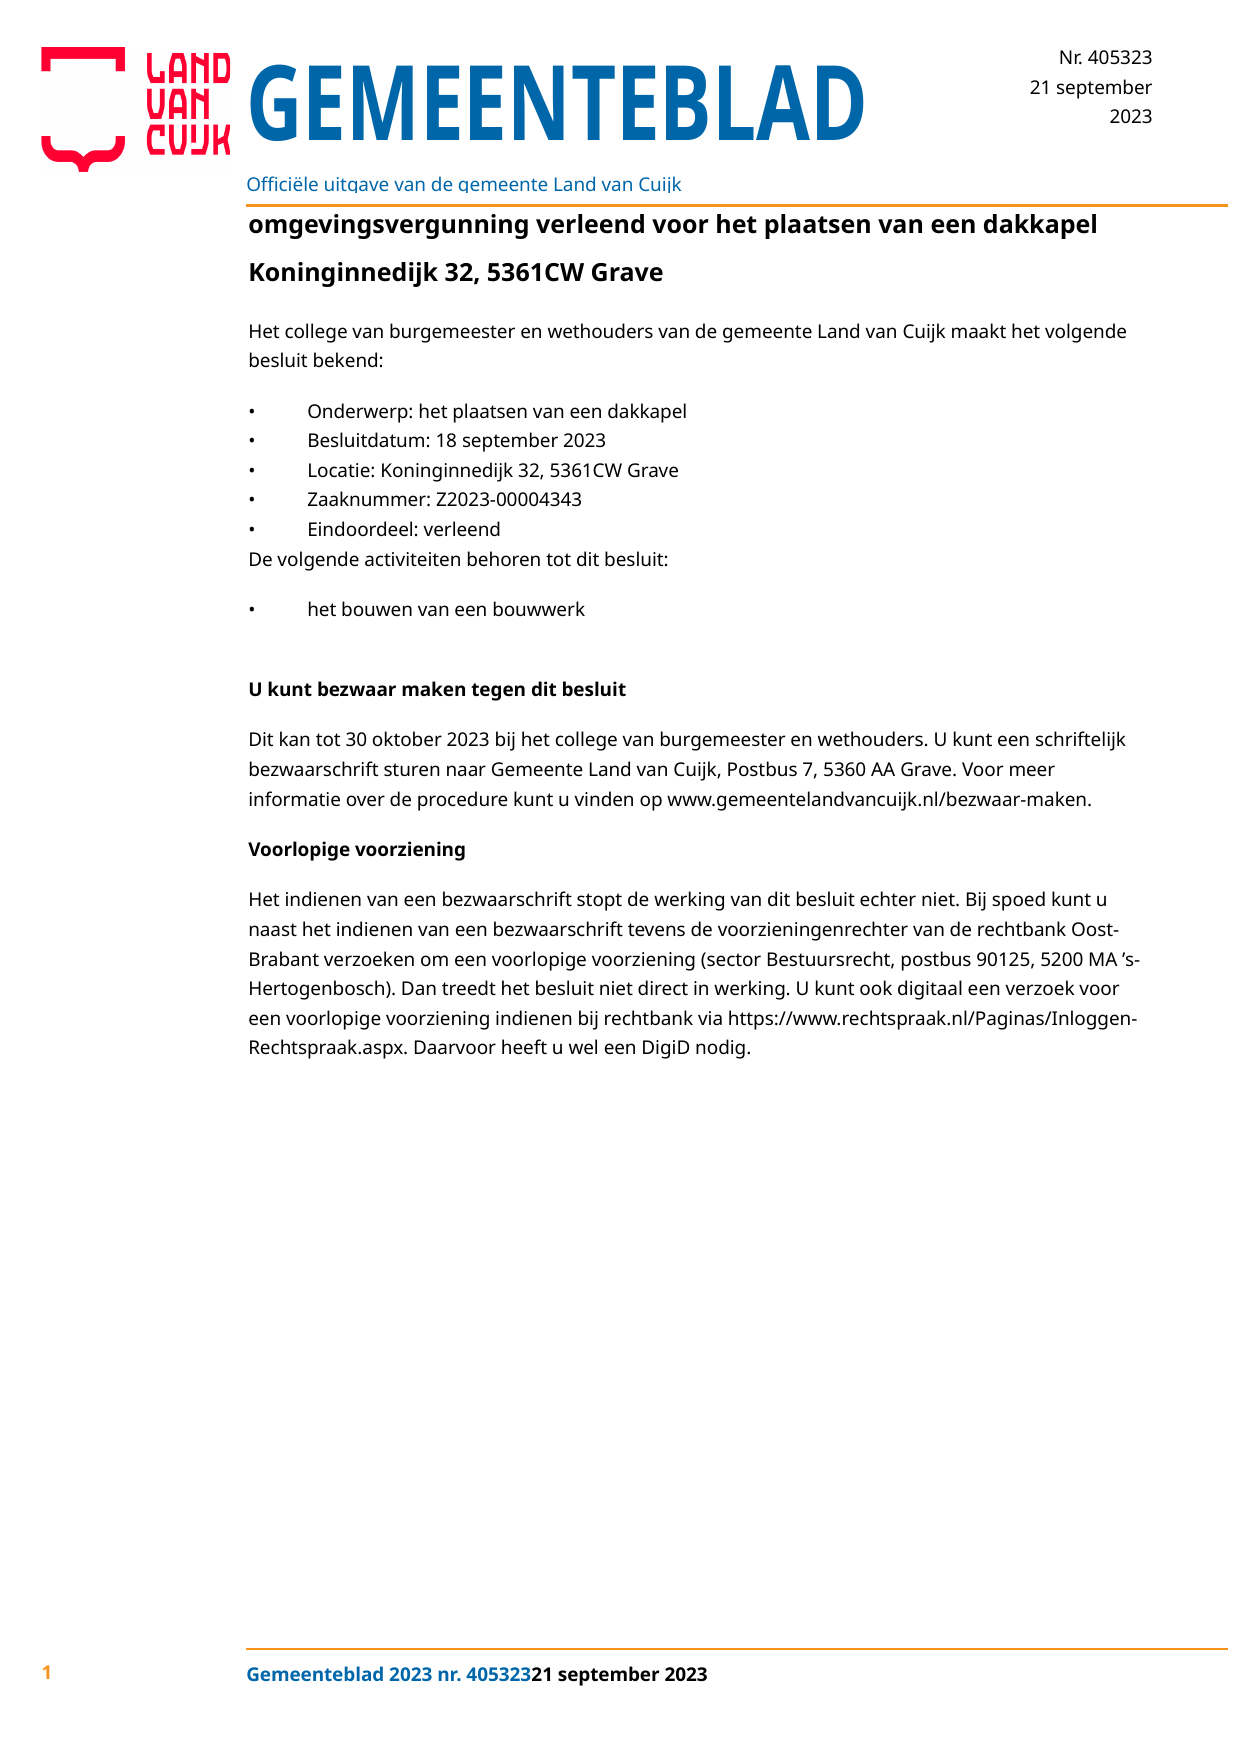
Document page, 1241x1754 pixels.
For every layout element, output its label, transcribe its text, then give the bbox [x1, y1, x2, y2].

text U kunt bezwaar maken tegen dit besluit [248, 676, 1152, 702]
list Besluitdatum: 18 september 2023 [248, 427, 1152, 453]
text Voorlopige voorziening [248, 836, 1152, 862]
list Eindoordeel: verleend [248, 516, 1152, 542]
list Onderwerp: het plaatsen van een dakkapel [248, 398, 1152, 424]
list Locatie: Koninginnedijk 32, 5361CW Grave [248, 457, 1152, 483]
text Dit kan tot 30 oktober 2023 bij het college van burgemeester en wethouders. U kunt een schriftelijk bezwaarschrift sturen naar Gemeente Land van Cuijk, Postbus 7, 5360 AA Grave. Voor meer informatie over de procedure kunt u vinden op www.gemeentelandvancuijk.nl/bezwaar-maken. [248, 727, 1152, 812]
picture [41, 47, 231, 172]
text De volgende activiteiten behoren tot dit besluit: [248, 546, 1152, 572]
text omgevingsvergunning verleend voor het plaatsen van een dakkapel Koninginnedijk 32, 5361CW Grave [248, 207, 1152, 288]
list het bouwen van een bouwwerk [248, 596, 1152, 622]
text Het indienen van een bezwaarschrift stopt de werking van dit besluit echter niet. Bij spoed kunt u naast het indienen van een bezwaarschrift tevens de voorzieningenrechter van de rechtbank Oost-Brabant verzoeken om een voorlopige voorziening (sector Bestuursrecht, postbus 90125, 5200 MA ’s-Hertogenbosch). Dan treedt het besluit niet direct in werking. U kunt ook digitaal een verzoek voor een voorlopige voorziening indienen bij rechtbank via https://www.rechtspraak.nl/Paginas/Inloggen-Rechtspraak.aspx. Daarvoor heeft u wel een DigiD nodig. [248, 887, 1152, 1060]
list Zaaknummer: Z2023-00004343 [248, 487, 1152, 512]
text Het college van burgemeester en wethouders van de gemeente Land van Cuijk maakt het volgende besluit bekend: [248, 318, 1152, 373]
